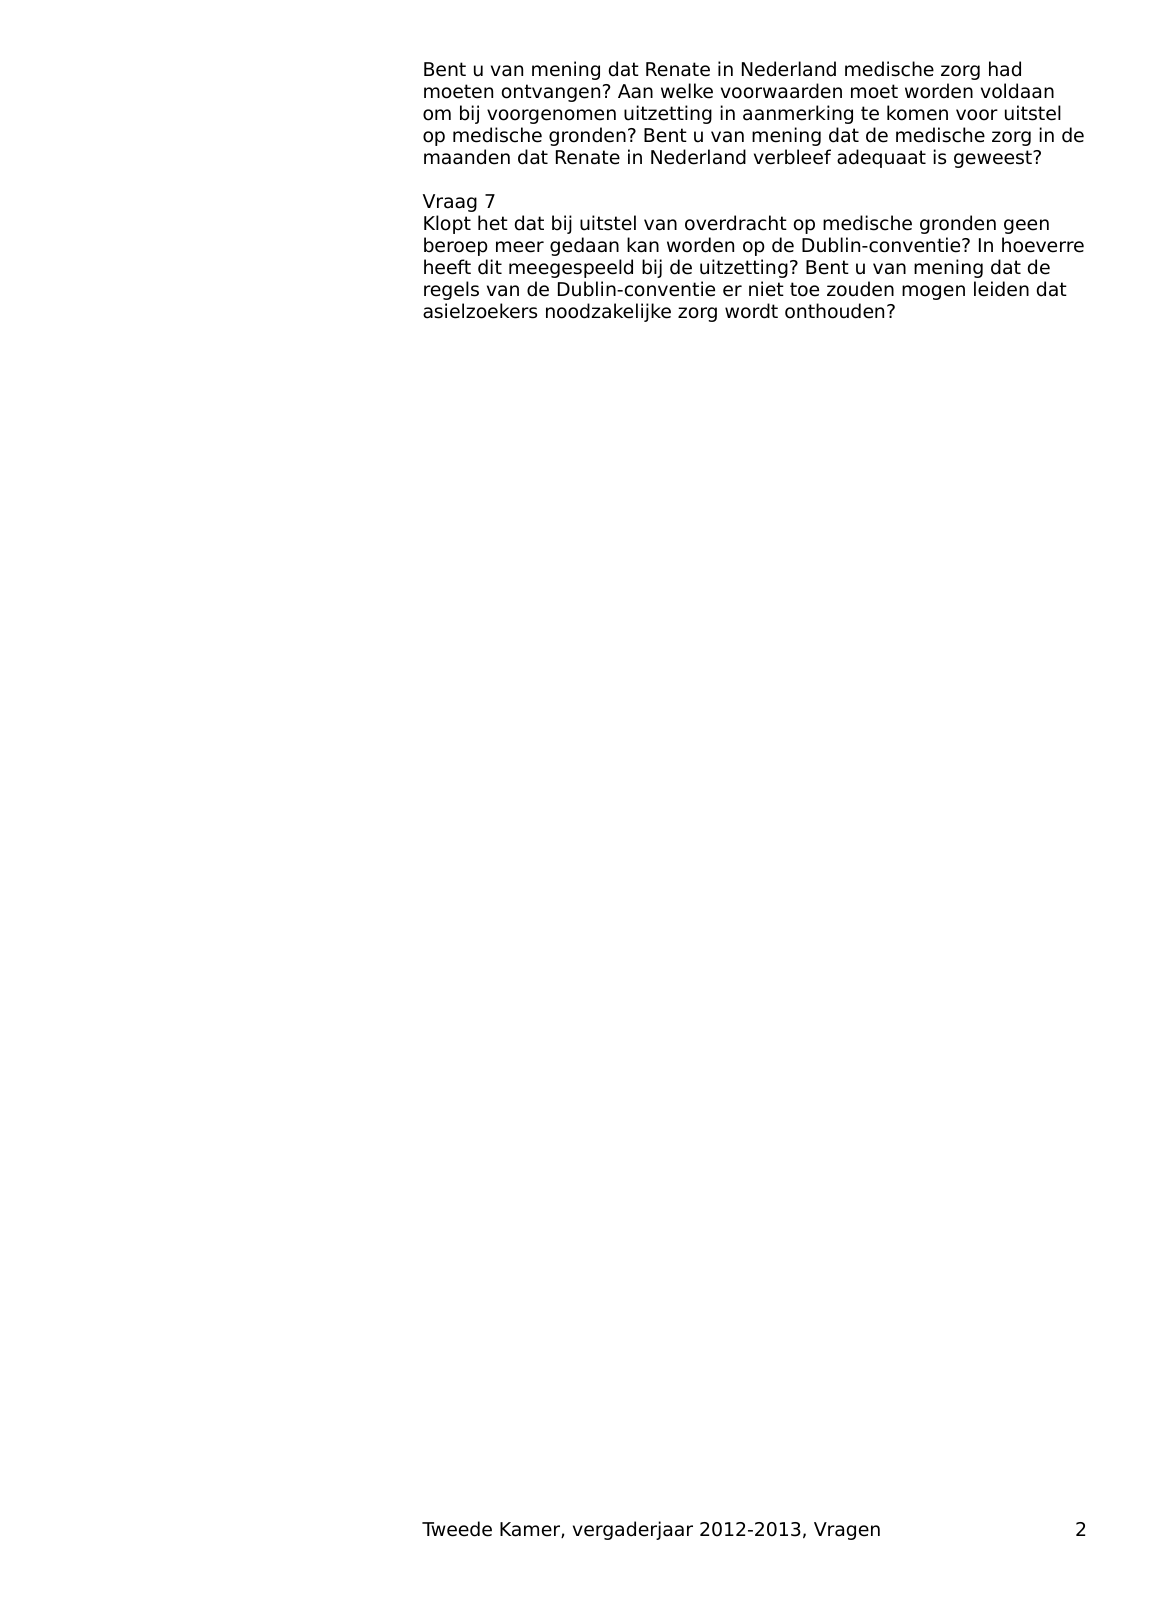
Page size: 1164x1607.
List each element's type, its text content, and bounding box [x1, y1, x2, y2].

text Vraag 7 [422, 191, 1087, 213]
text Klopt het dat bij uitstel van overdracht op medische gronden geen beroep meer gedaan kan worden op de Dublin-conventie? In hoeverre heeft dit meegespeeld bij de uitzetting? Bent u van mening dat de regels van de Dublin-conventie er niet toe zouden mogen leiden dat asielzoekers noodzakelijke zorg wordt onthouden? [422, 213, 1087, 323]
text Bent u van mening dat Renate in Nederland medische zorg had moeten ontvangen? Aan welke voorwaarden moet worden voldaan om bij voorgenomen uitzetting in aanmerking te komen voor uitstel op medische gronden? Bent u van mening dat de medische zorg in de maanden dat Renate in Nederland verbleef adequaat is geweest? [422, 59, 1087, 169]
